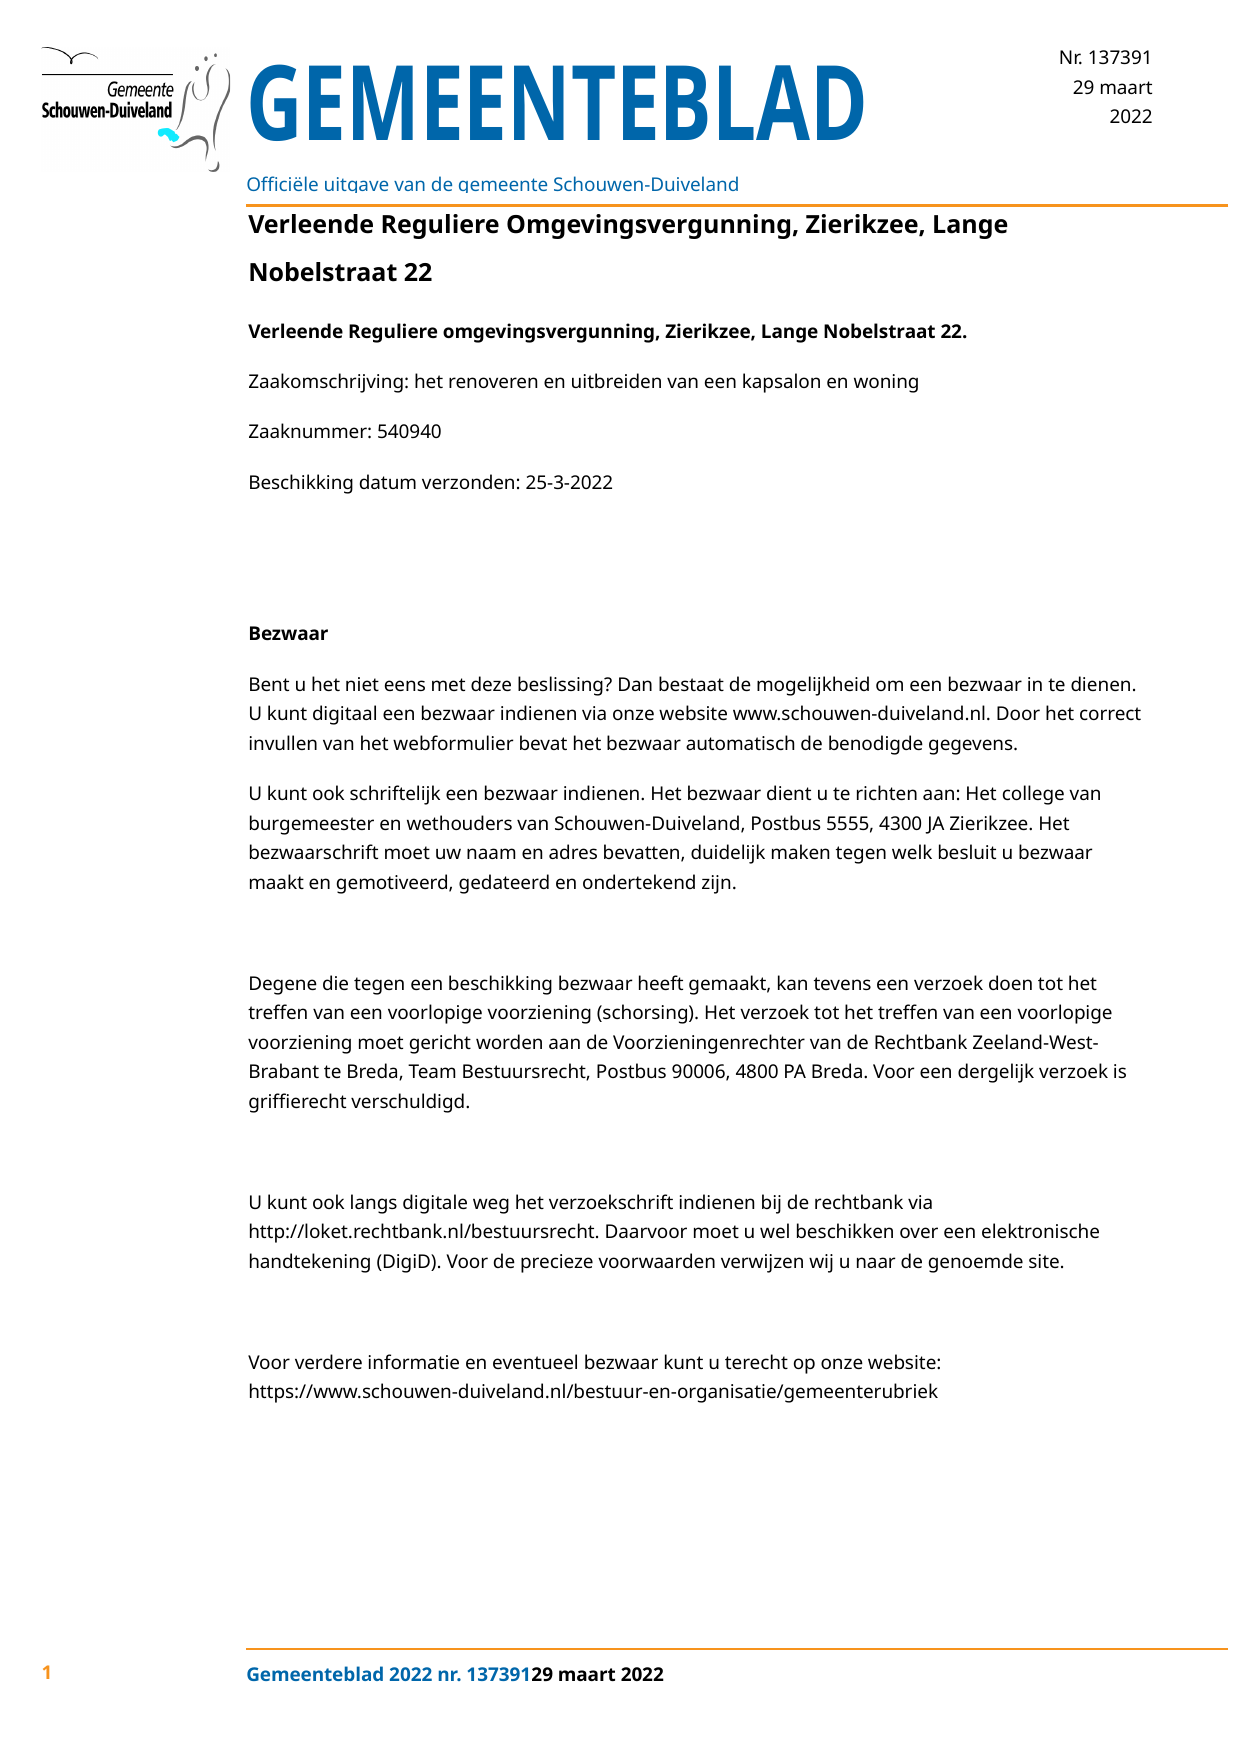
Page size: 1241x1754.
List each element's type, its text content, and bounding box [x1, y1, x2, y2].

text U kunt ook schriftelijk een bezwaar indienen. Het bezwaar dient u te richten aan: Het college van burgemeester en wethouders van Schouwen-Duiveland, Postbus 5555, 4300 JA Zierikzee. Het bezwaarschrift moet uw naam en adres bevatten, duidelijk maken tegen welk besluit u bezwaar maakt en gemotiveerd, gedateerd en ondertekend zijn. [248, 780, 1152, 895]
text U kunt ook langs digitale weg het verzoekschrift indienen bij de rechtbank via http://loket.rechtbank.nl/bestuursrecht. Daarvoor moet u wel beschikken over een elektronische handtekening (DigiD). Voor de precieze voorwaarden verwijzen wij u naar de genoemde site. [248, 1189, 1152, 1274]
text Bezwaar [248, 620, 1152, 646]
text Verleende Reguliere omgevingsvergunning, Zierikzee, Lange Nobelstraat 22. [248, 318, 1152, 344]
text Zaaknummer: 540940 [248, 419, 1152, 444]
text Beschikking datum verzonden: 25-3-2022 [248, 469, 1152, 495]
text Verleende Reguliere Omgevingsvergunning, Zierikzee, Lange Nobelstraat 22 [248, 207, 1152, 288]
text Degene die tegen een beschikking bezwaar heeft gemaakt, kan tevens een verzoek doen tot het treffen van een voorlopige voorziening (schorsing). Het verzoek tot het treffen van een voorlopige voorziening moet gericht worden aan de Voorzieningenrechter van de Rechtbank Zeeland-West-Brabant te Breda, Team Bestuursrecht, Postbus 90006, 4800 PA Breda. Voor een dergelijk verzoek is griffierecht verschuldigd. [248, 970, 1152, 1114]
picture [41, 47, 231, 172]
text Voor verdere informatie en eventueel bezwaar kunt u terecht op onze website: https://www.schouwen-duiveland.nl/bestuur-en-organisatie/gemeenterubriek [248, 1349, 1152, 1404]
text Zaakomschrijving: het renoveren en uitbreiden van een kapsalon en woning [248, 368, 1152, 394]
text Bent u het niet eens met deze beslissing? Dan bestaat de mogelijkheid om een bezwaar in te dienen. U kunt digitaal een bezwaar indienen via onze website www.schouwen-duiveland.nl. Door het correct invullen van het webformulier bevat het bezwaar automatisch de benodigde gegevens. [248, 671, 1152, 756]
